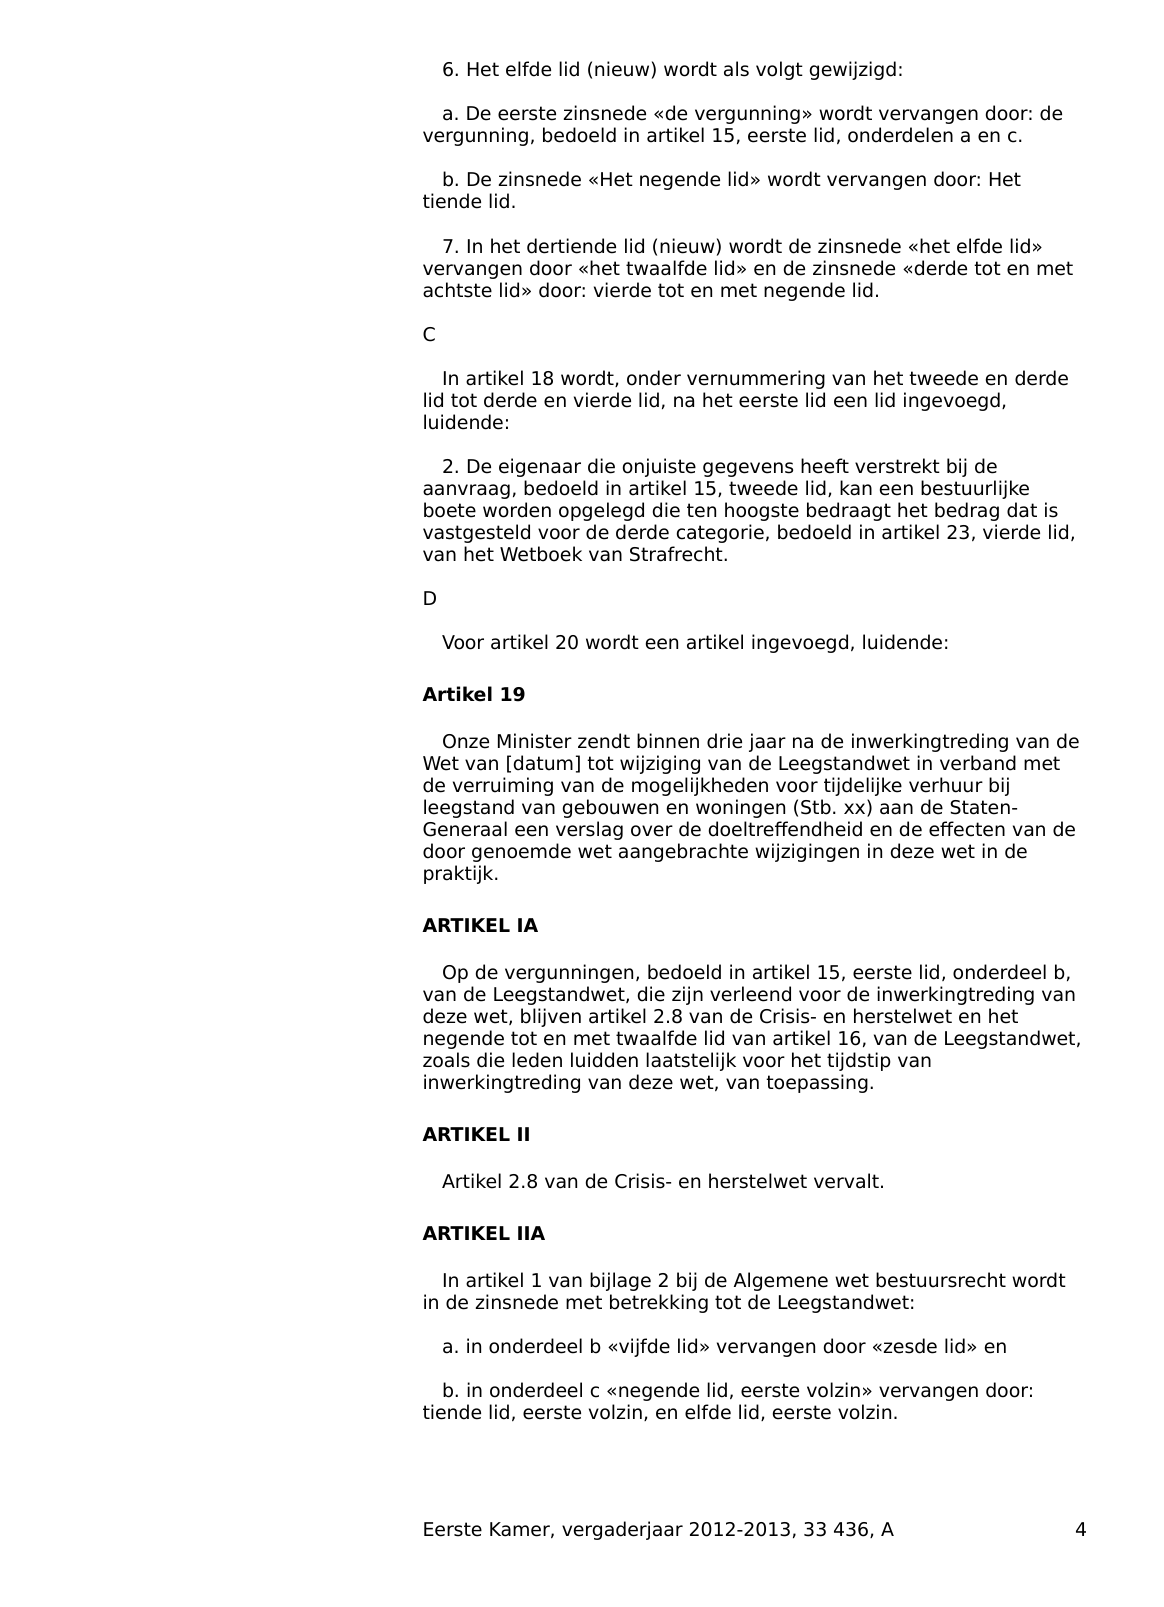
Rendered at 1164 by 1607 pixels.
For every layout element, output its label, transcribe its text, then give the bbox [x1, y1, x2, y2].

text Artikel 2.8 van de Crisis- en herstelwet vervalt. [422, 1171, 1087, 1193]
text b. De zinsnede «Het negende lid» wordt vervangen door: Het tiende lid. [422, 169, 1087, 213]
text 2. De eigenaar die onjuiste gegevens heeft verstrekt bij de aanvraag, bedoeld in artikel 15, tweede lid, kan een bestuurlijke boete worden opgelegd die ten hoogste bedraagt het bedrag dat is vastgesteld voor de derde categorie, bedoeld in artikel 23, vierde lid, van het Wetboek van Strafrecht. [422, 456, 1087, 566]
subtitle Artikel 19 [422, 684, 1087, 706]
text a. in onderdeel b «vijfde lid» vervangen door «zesde lid» en [422, 1336, 1087, 1358]
text a. De eerste zinsnede «de vergunning» wordt vervangen door: de vergunning, bedoeld in artikel 15, eerste lid, onderdelen a en c. [422, 103, 1087, 147]
subtitle ARTIKEL IA [422, 915, 1087, 937]
text 7. In het dertiende lid (nieuw) wordt de zinsnede «het elfde lid» vervangen door «het twaalfde lid» en de zinsnede «derde tot en met achtste lid» door: vierde tot en met negende lid. [422, 236, 1087, 301]
text 6. Het elfde lid (nieuw) wordt als volgt gewijzigd: [422, 59, 1087, 81]
text Voor artikel 20 wordt een artikel ingevoegd, luidende: [422, 632, 1087, 654]
subtitle ARTIKEL II [422, 1124, 1087, 1146]
text Op de vergunningen, bedoeld in artikel 15, eerste lid, onderdeel b, van de Leegstandwet, die zijn verleend voor de inwerkingtreding van deze wet, blijven artikel 2.8 van de Crisis- en herstelwet en het negende tot en met twaalfde lid van artikel 16, van de Leegstandwet, zoals die leden luidden laatstelijk voor het tijdstip van inwerkingtreding van deze wet, van toepassing. [422, 962, 1087, 1094]
subtitle ARTIKEL IIA [422, 1223, 1087, 1245]
text Onze Minister zendt binnen drie jaar na de inwerkingtreding van de Wet van [datum] tot wijziging van de Leegstandwet in verband met de verruiming van de mogelijkheden voor tijdelijke verhuur bij leegstand van gebouwen en woningen (Stb. xx) aan de Staten-Generaal een verslag over de doeltreffendheid en de effecten van de door genoemde wet aangebrachte wijzigingen in deze wet in de praktijk. [422, 731, 1087, 885]
text b. in onderdeel c «negende lid, eerste volzin» vervangen door: tiende lid, eerste volzin, en elfde lid, eerste volzin. [422, 1380, 1087, 1424]
text In artikel 1 van bijlage 2 bij de Algemene wet bestuursrecht wordt in de zinsnede met betrekking tot de Leegstandwet: [422, 1270, 1087, 1314]
text D [422, 588, 1087, 610]
text In artikel 18 wordt, onder vernummering van het tweede en derde lid tot derde en vierde lid, na het eerste lid een lid ingevoegd, luidende: [422, 368, 1087, 434]
text C [422, 324, 1087, 346]
